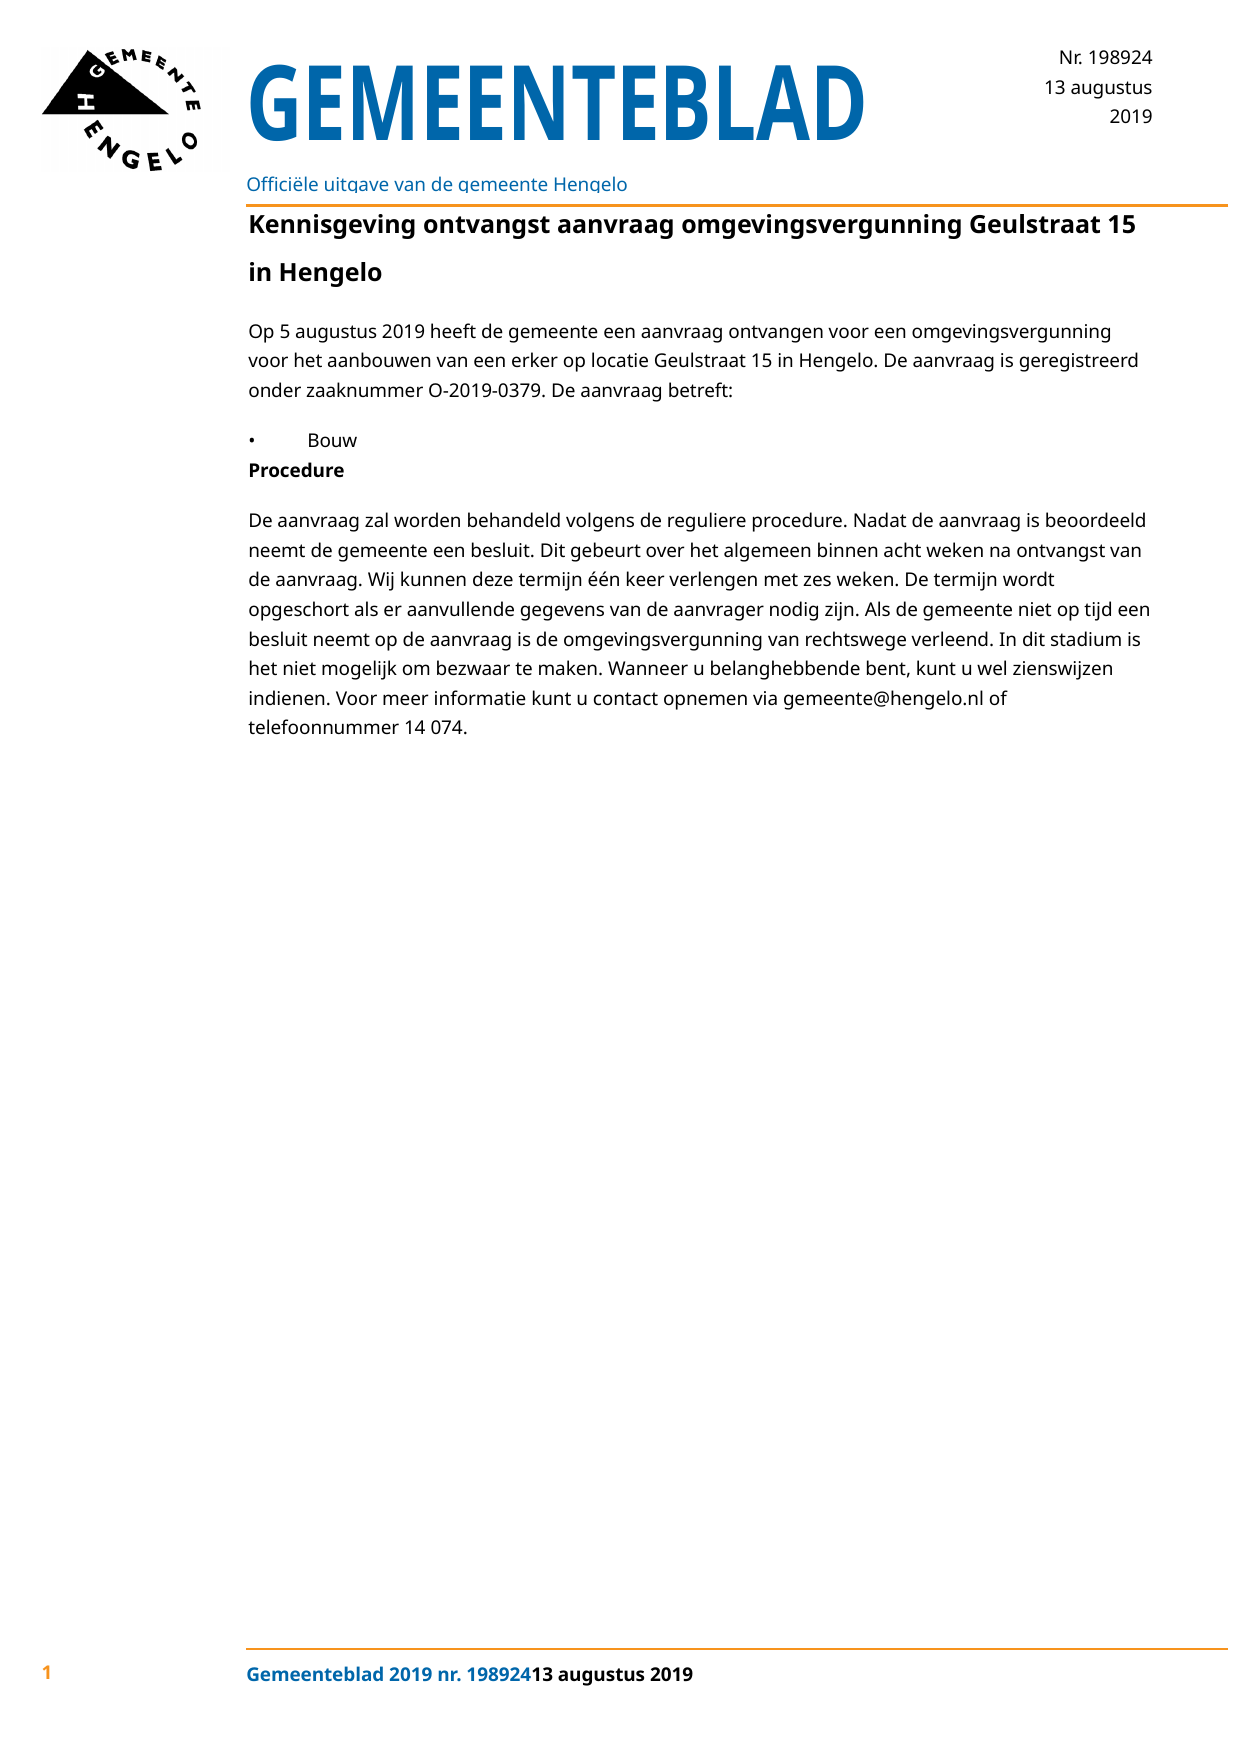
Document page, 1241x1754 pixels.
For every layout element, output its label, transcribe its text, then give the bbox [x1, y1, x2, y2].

list Bouw [248, 427, 1152, 453]
text Procedure [248, 457, 1152, 483]
text Kennisgeving ontvangst aanvraag omgevingsvergunning Geulstraat 15 in Hengelo [248, 207, 1152, 288]
text De aanvraag zal worden behandeld volgens de reguliere procedure. Nadat de aanvraag is beoordeeld neemt de gemeente een besluit. Dit gebeurt over het algemeen binnen acht weken na ontvangst van de aanvraag. Wij kunnen deze termijn één keer verlengen met zes weken. De termijn wordt opgeschort als er aanvullende gegevens van de aanvrager nodig zijn. Als de gemeente niet op tijd een besluit neemt op de aanvraag is de omgevingsvergunning van rechtswege verleend. In dit stadium is het niet mogelijk om bezwaar te maken. Wanneer u belanghebbende bent, kunt u wel zienswijzen indienen. Voor meer informatie kunt u contact opnemen via gemeente@hengelo.nl of telefoonnummer 14 074. [248, 507, 1152, 740]
picture [41, 47, 231, 172]
text Op 5 augustus 2019 heeft de gemeente een aanvraag ontvangen voor een omgevingsvergunning voor het aanbouwen van een erker op locatie Geulstraat 15 in Hengelo. De aanvraag is geregistreerd onder zaaknummer O-2019-0379. De aanvraag betreft: [248, 318, 1152, 403]
